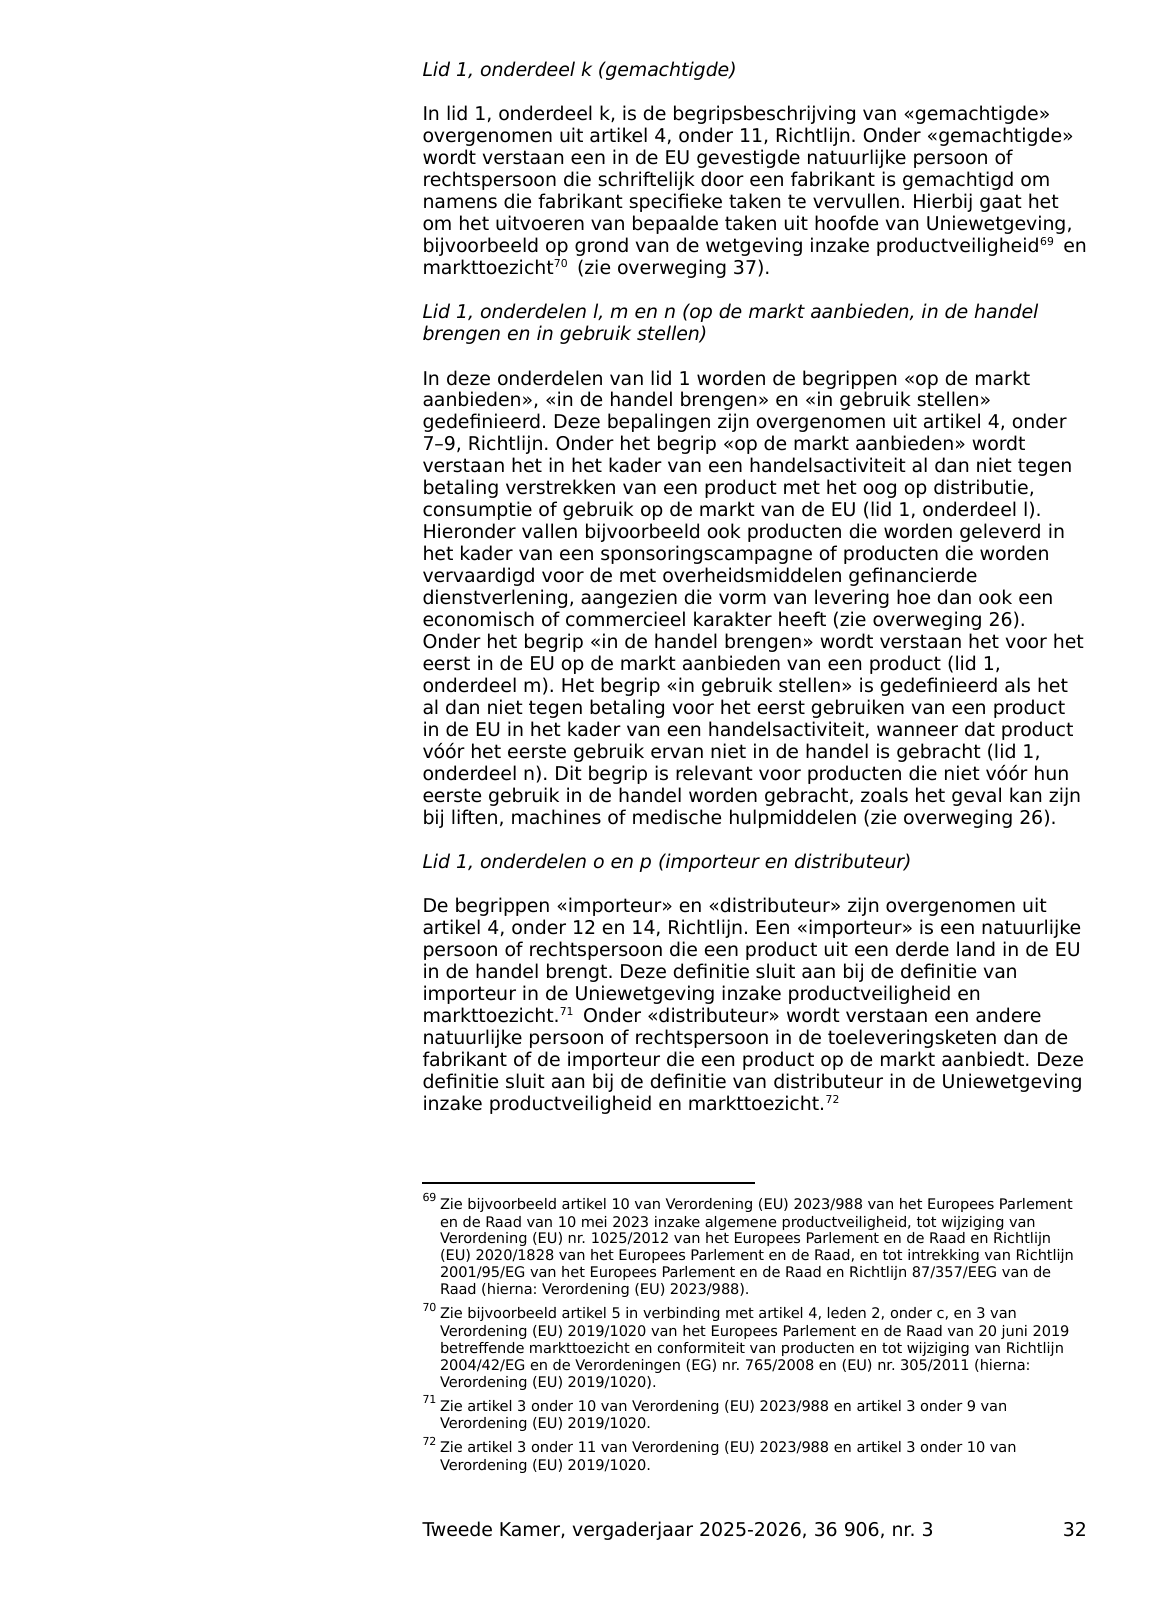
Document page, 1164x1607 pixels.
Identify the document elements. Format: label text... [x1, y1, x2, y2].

text Zie bijvoorbeeld artikel 10 van Verordening (EU) 2023/988 van het Europees Parlement en de Raad van 10 mei 2023 inzake algemene productveiligheid, tot wijziging van Verordening (EU) nr. 1025/2012 van het Europees Parlement en de Raad en Richtlijn (EU) 2020/1828 van het Europees Parlement en de Raad, en tot intrekking van Richtlijn 2001/95/EG van het Europees Parlement en de Raad en Richtlijn 87/357/EEG van de Raad (hierna: Verordening (EU) 2023/988). [422, 1192, 1087, 1298]
text In lid 1, onderdeel k, is de begripsbeschrijving van «gemachtigde» overgenomen uit artikel 4, onder 11, Richtlijn. Onder «gemachtigde» wordt verstaan een in de EU gevestigde natuurlijke persoon of rechtspersoon die schriftelijk door een fabrikant is gemachtigd om namens die fabrikant specifieke taken te vervullen. Hierbij gaat het om het uitvoeren van bepaalde taken uit hoofde van Uniewetgeving, bijvoorbeeld op grond van de wetgeving inzake productveiligheid en markttoezicht (zie overweging 37). [422, 103, 1087, 279]
text Zie artikel 3 onder 10 van Verordening (EU) 2023/988 en artikel 3 onder 9 van Verordening (EU) 2019/1020. [422, 1393, 1087, 1432]
text In deze onderdelen van lid 1 worden de begrippen «op de markt aanbieden», «in de handel brengen» en «in gebruik stellen» gedefinieerd. Deze bepalingen zijn overgenomen uit artikel 4, onder 7–9, Richtlijn. Onder het begrip «op de markt aanbieden» wordt verstaan het in het kader van een handelsactiviteit al dan niet tegen betaling verstrekken van een product met het oog op distributie, consumptie of gebruik op de markt van de EU (lid 1, onderdeel l). Hieronder vallen bijvoorbeeld ook producten die worden geleverd in het kader van een sponsoringscampagne of producten die worden vervaardigd voor de met overheidsmiddelen gefinancierde dienstverlening, aangezien die vorm van levering hoe dan ook een economisch of commercieel karakter heeft (zie overweging 26). Onder het begrip «in de handel brengen» wordt verstaan het voor het eerst in de EU op de markt aanbieden van een product (lid 1, onderdeel m). Het begrip «in gebruik stellen» is gedefinieerd als het al dan niet tegen betaling voor het eerst gebruiken van een product in de EU in het kader van een handelsactiviteit, wanneer dat product vóór het eerste gebruik ervan niet in de handel is gebracht (lid 1, onderdeel n). Dit begrip is relevant voor producten die niet vóór hun eerste gebruik in de handel worden gebracht, zoals het geval kan zijn bij liften, machines of medische hulpmiddelen (zie overweging 26). [422, 367, 1087, 829]
subtitle Lid 1, onderdelen l, m en n (op de markt aanbieden, in de handel brengen en in gebruik stellen) [422, 301, 1087, 345]
text Zie artikel 3 onder 11 van Verordening (EU) 2023/988 en artikel 3 onder 10 van Verordening (EU) 2019/1020. [422, 1435, 1087, 1474]
text De begrippen «importeur» en «distributeur» zijn overgenomen uit artikel 4, onder 12 en 14, Richtlijn. Een «importeur» is een natuurlijke persoon of rechtspersoon die een product uit een derde land in de EU in de handel brengt. Deze definitie sluit aan bij de definitie van importeur in de Uniewetgeving inzake productveiligheid en markttoezicht. Onder «distributeur» wordt verstaan een andere natuurlijke persoon of rechtspersoon in de toeleveringsketen dan de fabrikant of de importeur die een product op de markt aanbiedt. Deze definitie sluit aan bij de definitie van distributeur in de Uniewetgeving inzake productveiligheid en markttoezicht. [422, 895, 1087, 1115]
subtitle Lid 1, onderdelen o en p (importeur en distributeur) [422, 851, 1087, 873]
text Zie bijvoorbeeld artikel 5 in verbinding met artikel 4, leden 2, onder c, en 3 van Verordening (EU) 2019/1020 van het Europees Parlement en de Raad van 20 juni 2019 betreffende markttoezicht en conformiteit van producten en tot wijziging van Richtlijn 2004/42/EG en de Verordeningen (EG) nr. 765/2008 en (EU) nr. 305/2011 (hierna: Verordening (EU) 2019/1020). [422, 1301, 1087, 1391]
subtitle Lid 1, onderdeel k (gemachtigde) [422, 59, 1087, 81]
